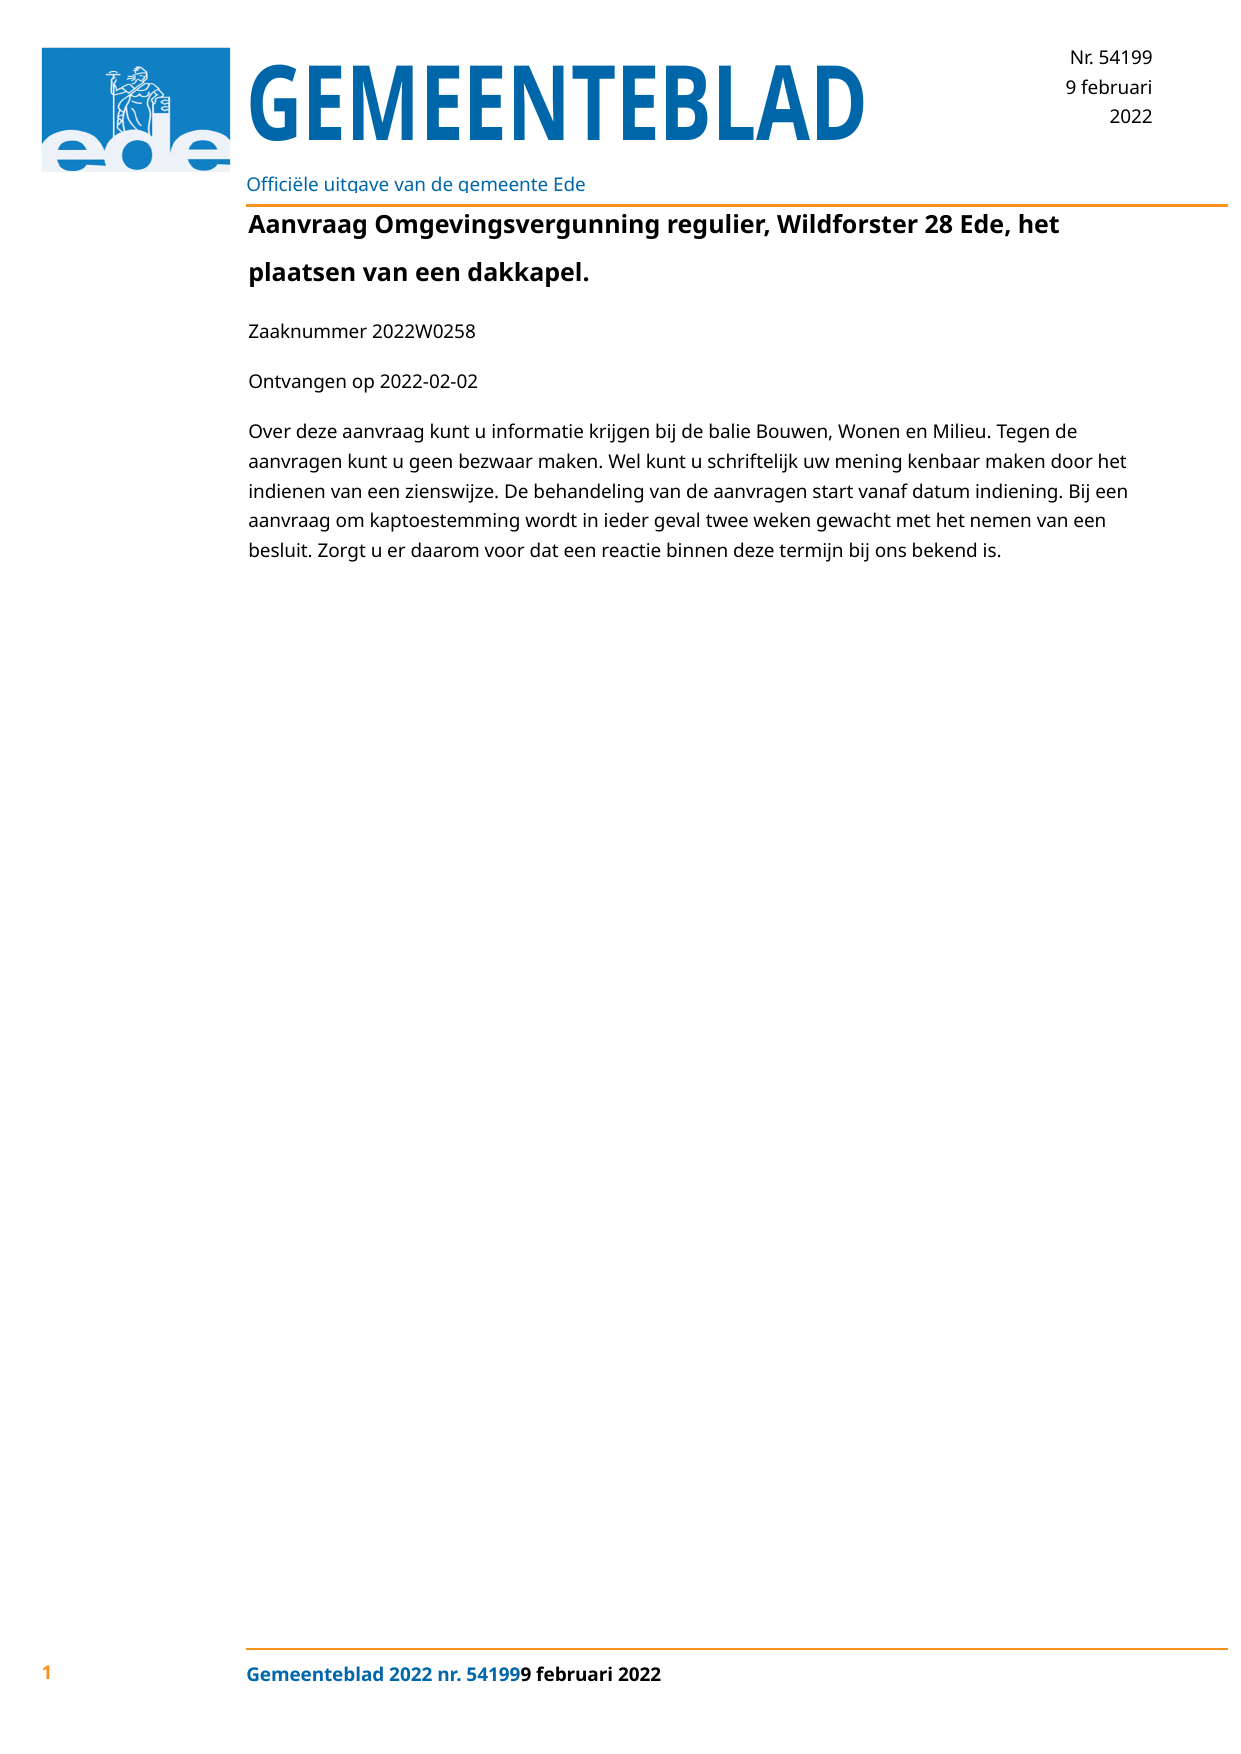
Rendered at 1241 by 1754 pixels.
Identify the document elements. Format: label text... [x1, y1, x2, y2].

picture [41, 47, 231, 172]
text Zaaknummer 2022W0258 [248, 318, 1152, 344]
text Over deze aanvraag kunt u informatie krijgen bij de balie Bouwen, Wonen en Milieu. Tegen de aanvragen kunt u geen bezwaar maken. Wel kunt u schriftelijk uw mening kenbaar maken door het indienen van een zienswijze. De behandeling van de aanvragen start vanaf datum indiening. Bij een aanvraag om kaptoestemming wordt in ieder geval twee weken gewacht met het nemen van een besluit. Zorgt u er daarom voor dat een reactie binnen deze termijn bij ons bekend is. [248, 419, 1152, 563]
text Aanvraag Omgevingsvergunning regulier, Wildforster 28 Ede, het plaatsen van een dakkapel. [248, 207, 1152, 288]
text Ontvangen op 2022-02-02 [248, 368, 1152, 394]
